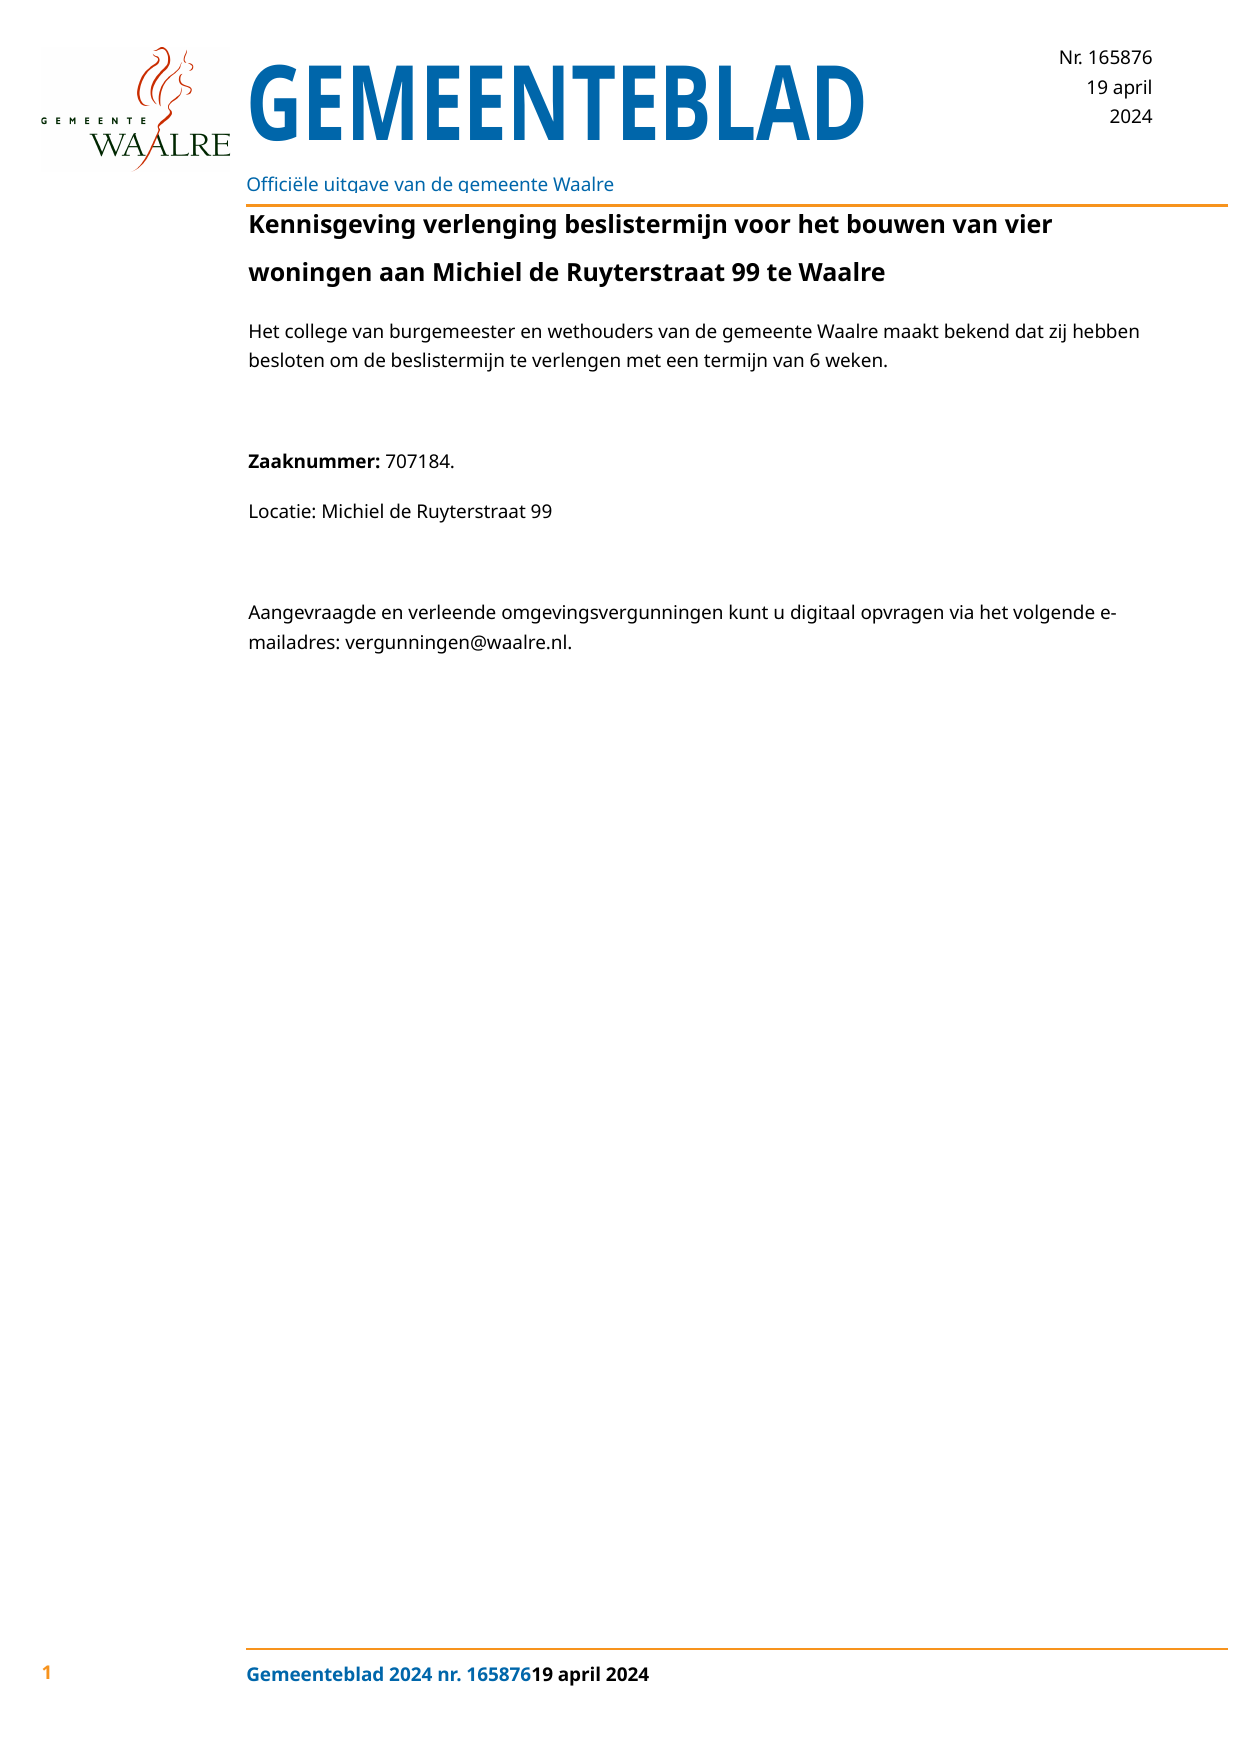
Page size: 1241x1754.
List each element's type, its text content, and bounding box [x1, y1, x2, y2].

picture [41, 47, 231, 172]
text Het college van burgemeester en wethouders van de gemeente Waalre maakt bekend dat zij hebben besloten om de beslistermijn te verlengen met een termijn van 6 weken. [248, 318, 1152, 373]
text Kennisgeving verlenging beslistermijn voor het bouwen van vier woningen aan Michiel de Ruyterstraat 99 te Waalre [248, 207, 1152, 288]
text Locatie: Michiel de Ruyterstraat 99 [248, 499, 1152, 524]
text Zaaknummer: 707184. [248, 448, 1152, 474]
text Aangevraagde en verleende omgevingsvergunningen kunt u digitaal opvragen via het volgende e-mailadres: vergunningen@waalre.nl. [248, 599, 1152, 655]
